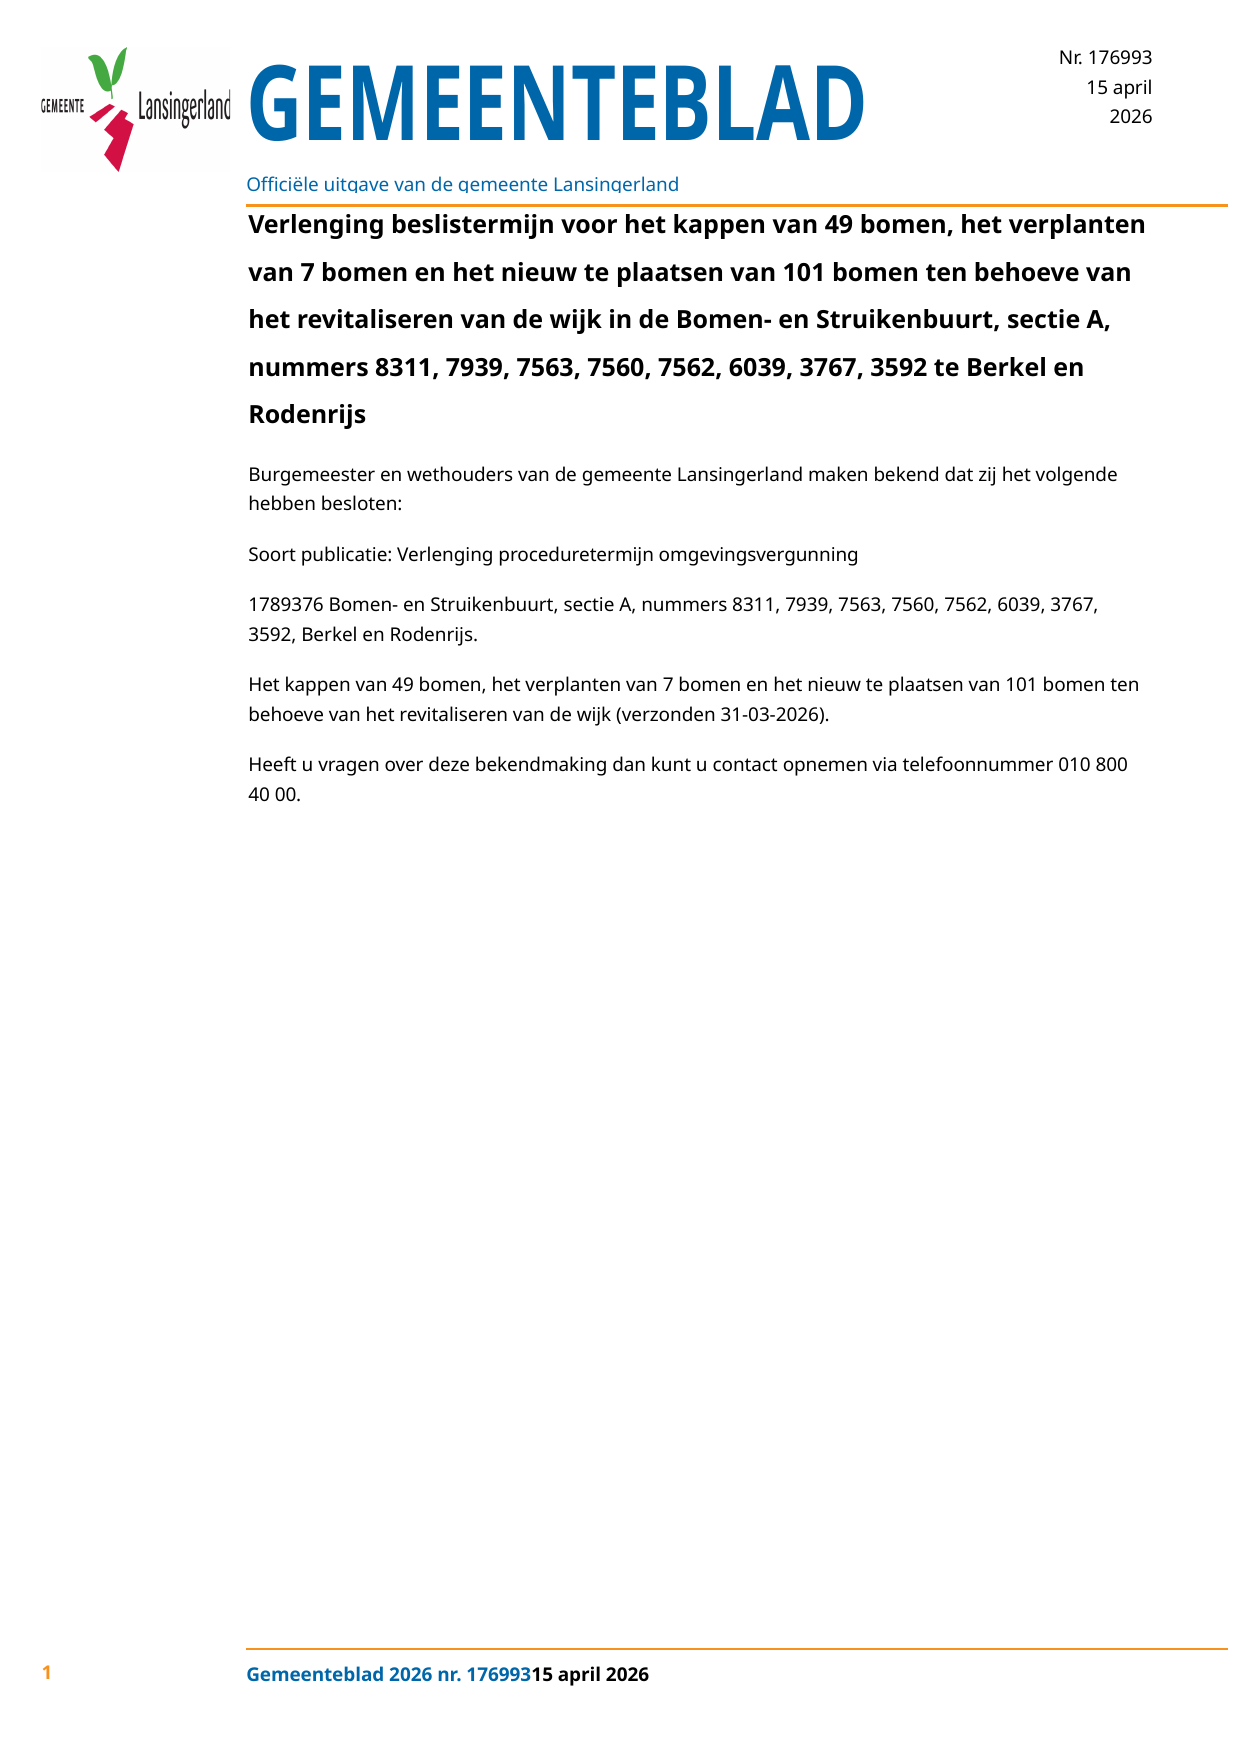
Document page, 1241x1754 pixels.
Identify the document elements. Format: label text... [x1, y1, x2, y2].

text Heeft u vragen over deze bekendmaking dan kunt u contact opnemen via telefoonnummer 010 800 40 00. [248, 751, 1152, 806]
text Soort publicatie: Verlenging proceduretermijn omgevingsvergunning [248, 541, 1152, 566]
picture [41, 47, 231, 172]
text 1789376 Bomen- en Struikenbuurt, sectie A, nummers 8311, 7939, 7563, 7560, 7562, 6039, 3767, 3592, Berkel en Rodenrijs. [248, 591, 1152, 646]
text Burgemeester en wethouders van de gemeente Lansingerland maken bekend dat zij het volgende hebben besloten: [248, 461, 1152, 516]
text Verlenging beslistermijn voor het kappen van 49 bomen, het verplanten van 7 bomen en het nieuw te plaatsen van 101 bomen ten behoeve van het revitaliseren van de wijk in de Bomen- en Struikenbuurt, sectie A, nummers 8311, 7939, 7563, 7560, 7562, 6039, 3767, 3592 te Berkel en Rodenrijs [248, 207, 1152, 431]
text Het kappen van 49 bomen, het verplanten van 7 bomen en het nieuw te plaatsen van 101 bomen ten behoeve van het revitaliseren van de wijk (verzonden 31-03-2026). [248, 671, 1152, 726]
